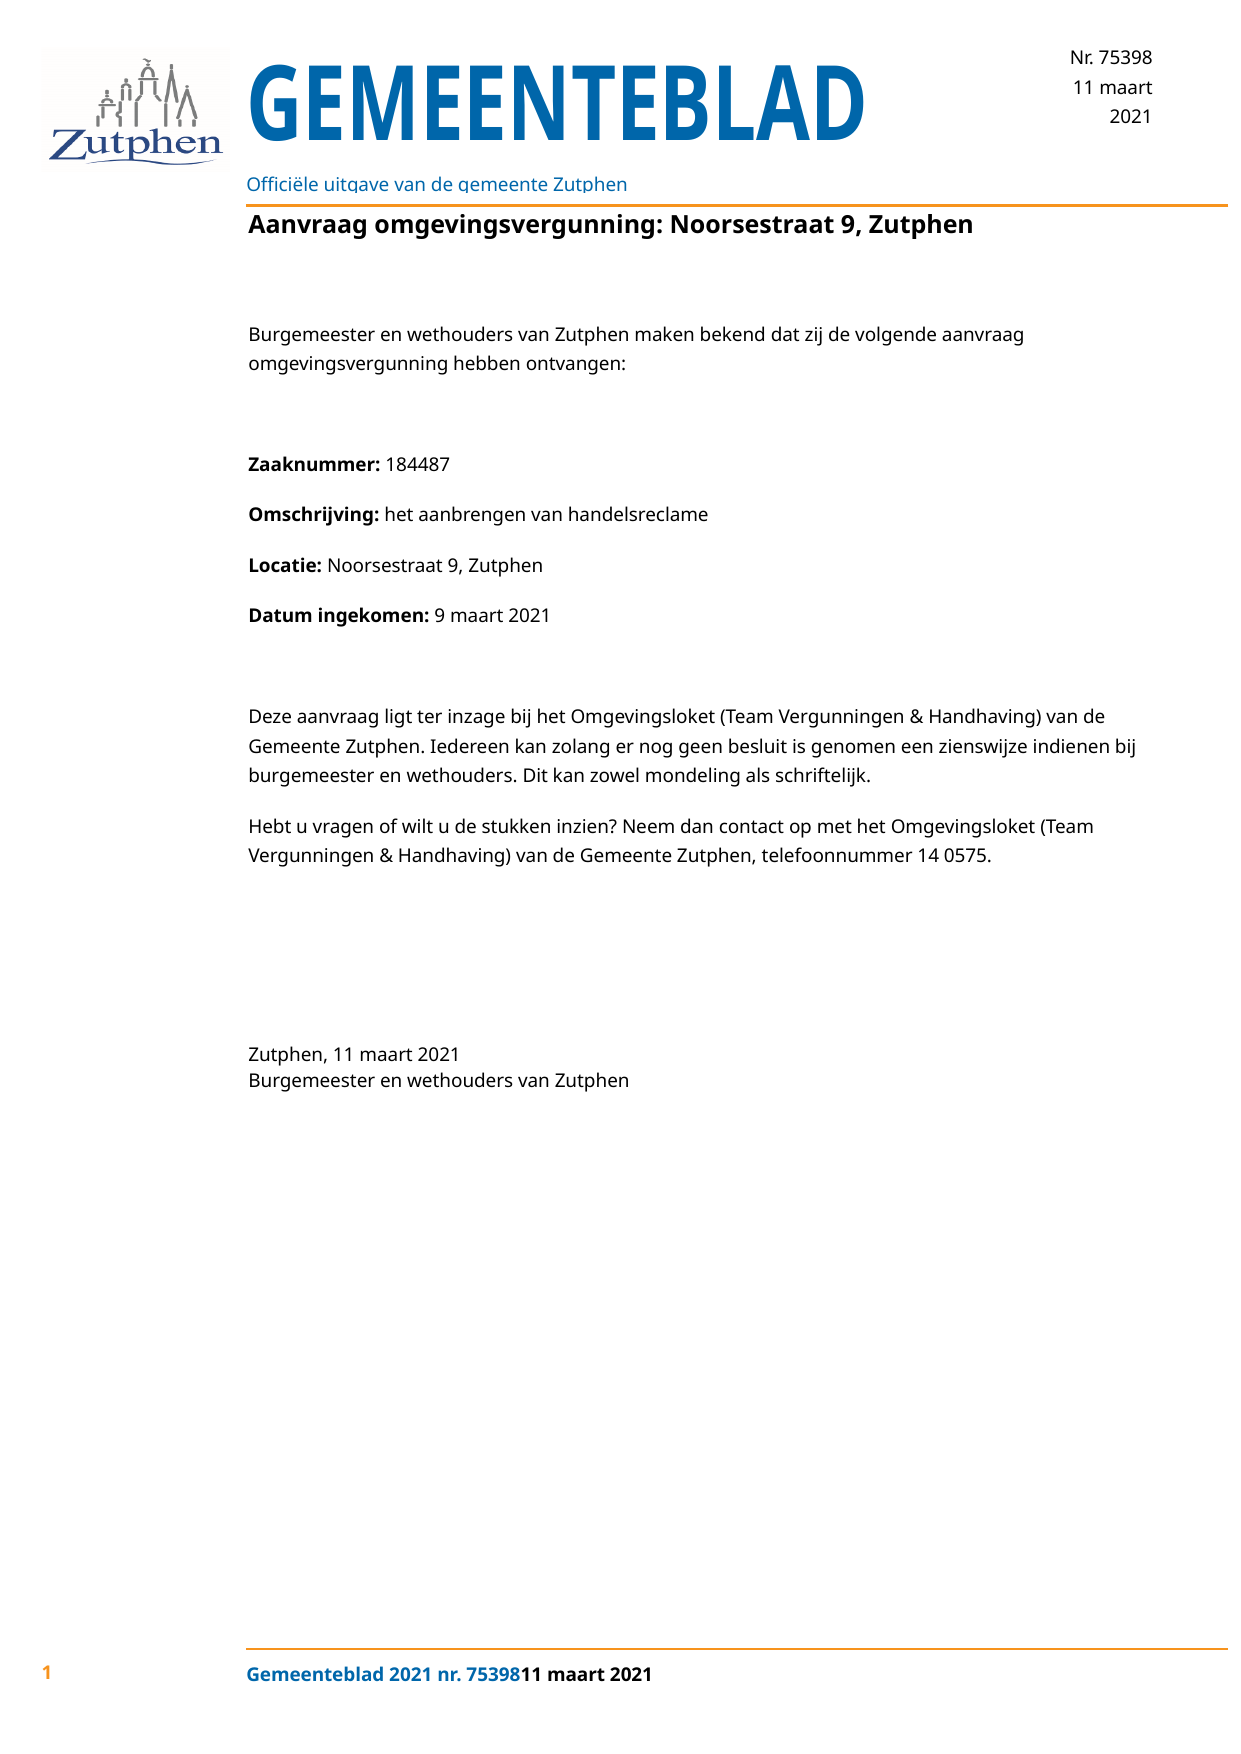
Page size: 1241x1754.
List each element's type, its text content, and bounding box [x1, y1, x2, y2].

text Omschrijving: het aanbrengen van handelsreclame [248, 502, 1152, 527]
text Burgemeester en wethouders van Zutphen [248, 1067, 1152, 1093]
text Zaaknummer: 184487 [248, 451, 1152, 477]
text Aanvraag omgevingsvergunning: Noorsestraat 9, Zutphen [248, 207, 1152, 241]
text Locatie: Noorsestraat 9, Zutphen [248, 552, 1152, 578]
text Burgemeester en wethouders van Zutphen maken bekend dat zij de volgende aanvraag omgevingsvergunning hebben ontvangen: [248, 321, 1152, 376]
text Datum ingekomen: 9 maart 2021 [248, 602, 1152, 628]
text Hebt u vragen of wilt u de stukken inzien? Neem dan contact op met het Omgevingsloket (Team Vergunningen & Handhaving) van de Gemeente Zutphen, telefoonnummer 14 0575. [248, 813, 1152, 868]
text Zutphen, 11 maart 2021 [248, 1041, 1152, 1067]
picture [41, 47, 231, 172]
text Deze aanvraag ligt ter inzage bij het Omgevingsloket (Team Vergunningen & Handhaving) van de Gemeente Zutphen. Iedereen kan zolang er nog geen besluit is genomen een zienswijze indienen bij burgemeester en wethouders. Dit kan zowel mondeling als schriftelijk. [248, 703, 1152, 788]
